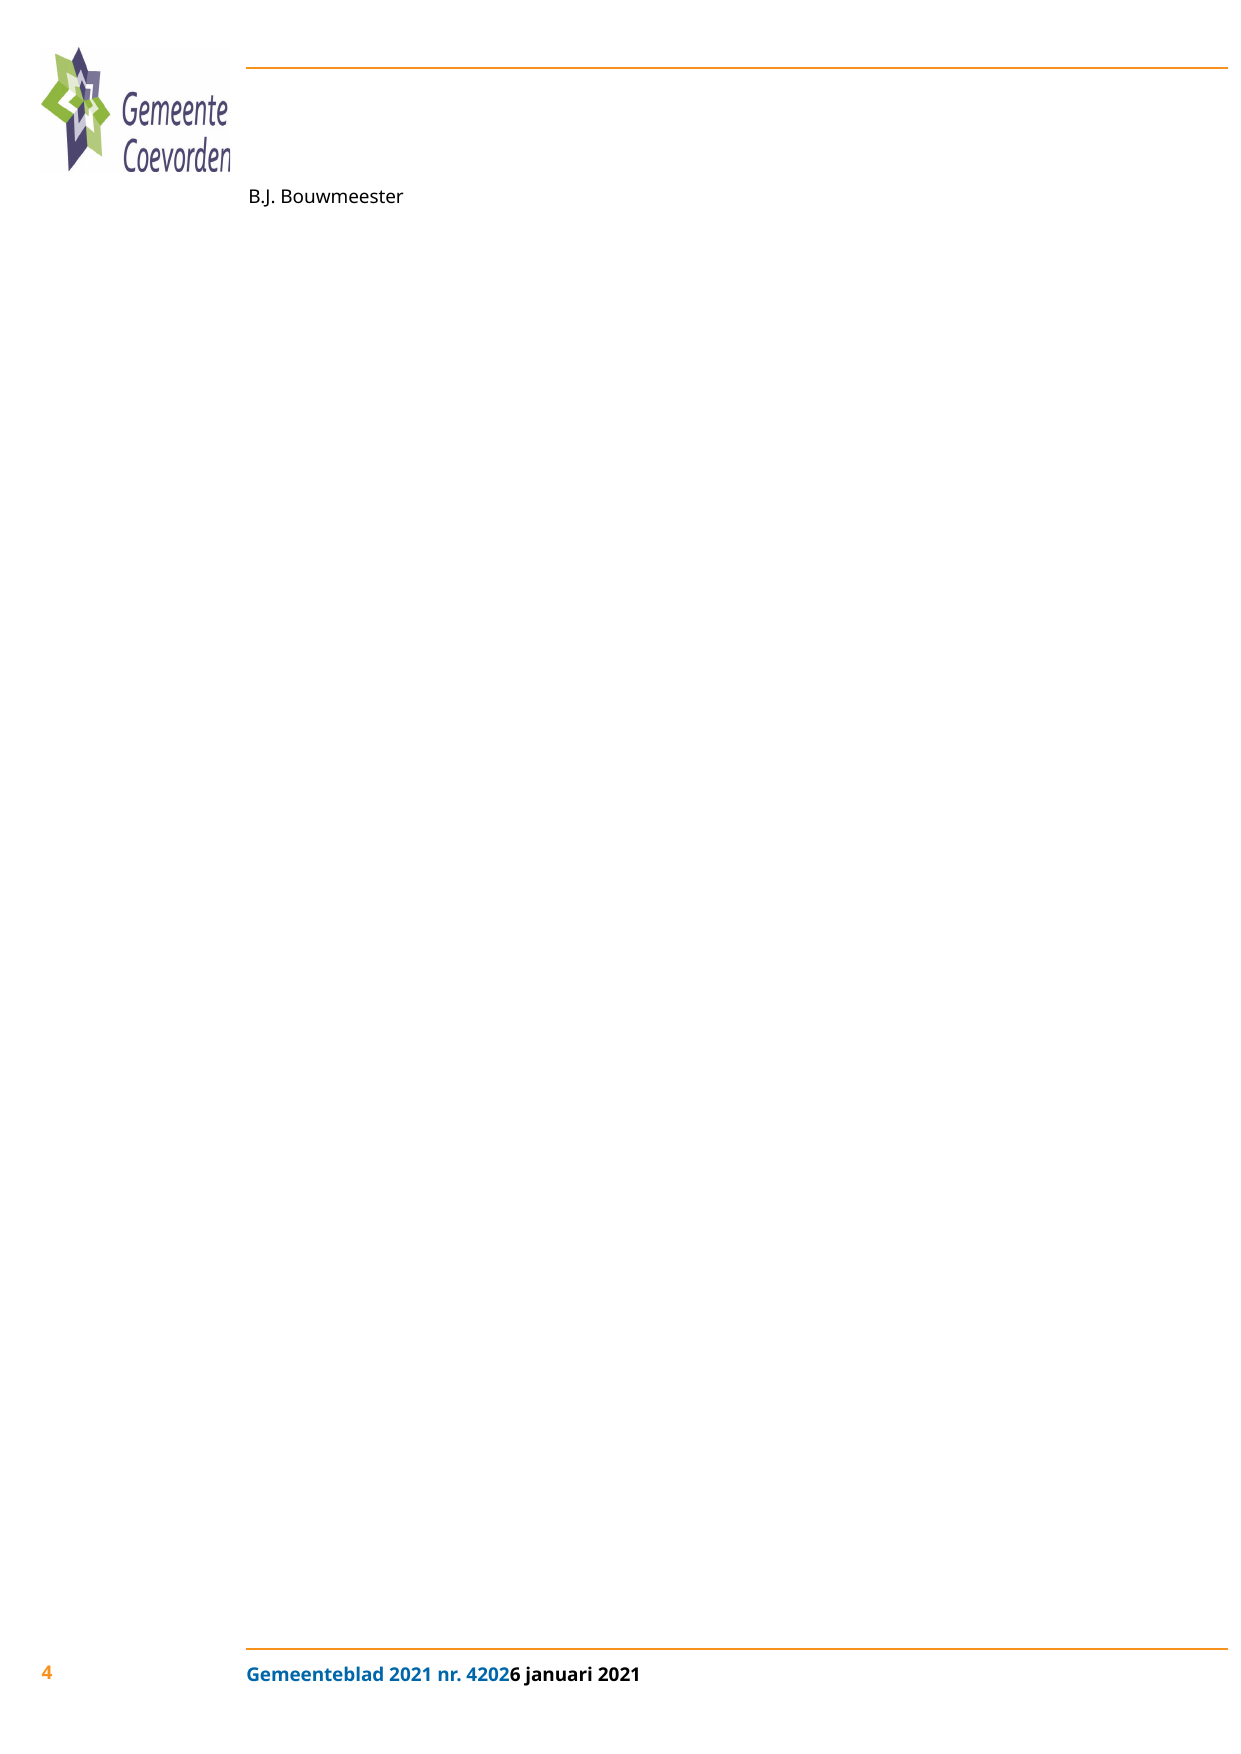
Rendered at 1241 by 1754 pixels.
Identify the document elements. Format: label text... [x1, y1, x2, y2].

picture [41, 47, 231, 172]
text B.J. Bouwmeester [248, 183, 1152, 209]
